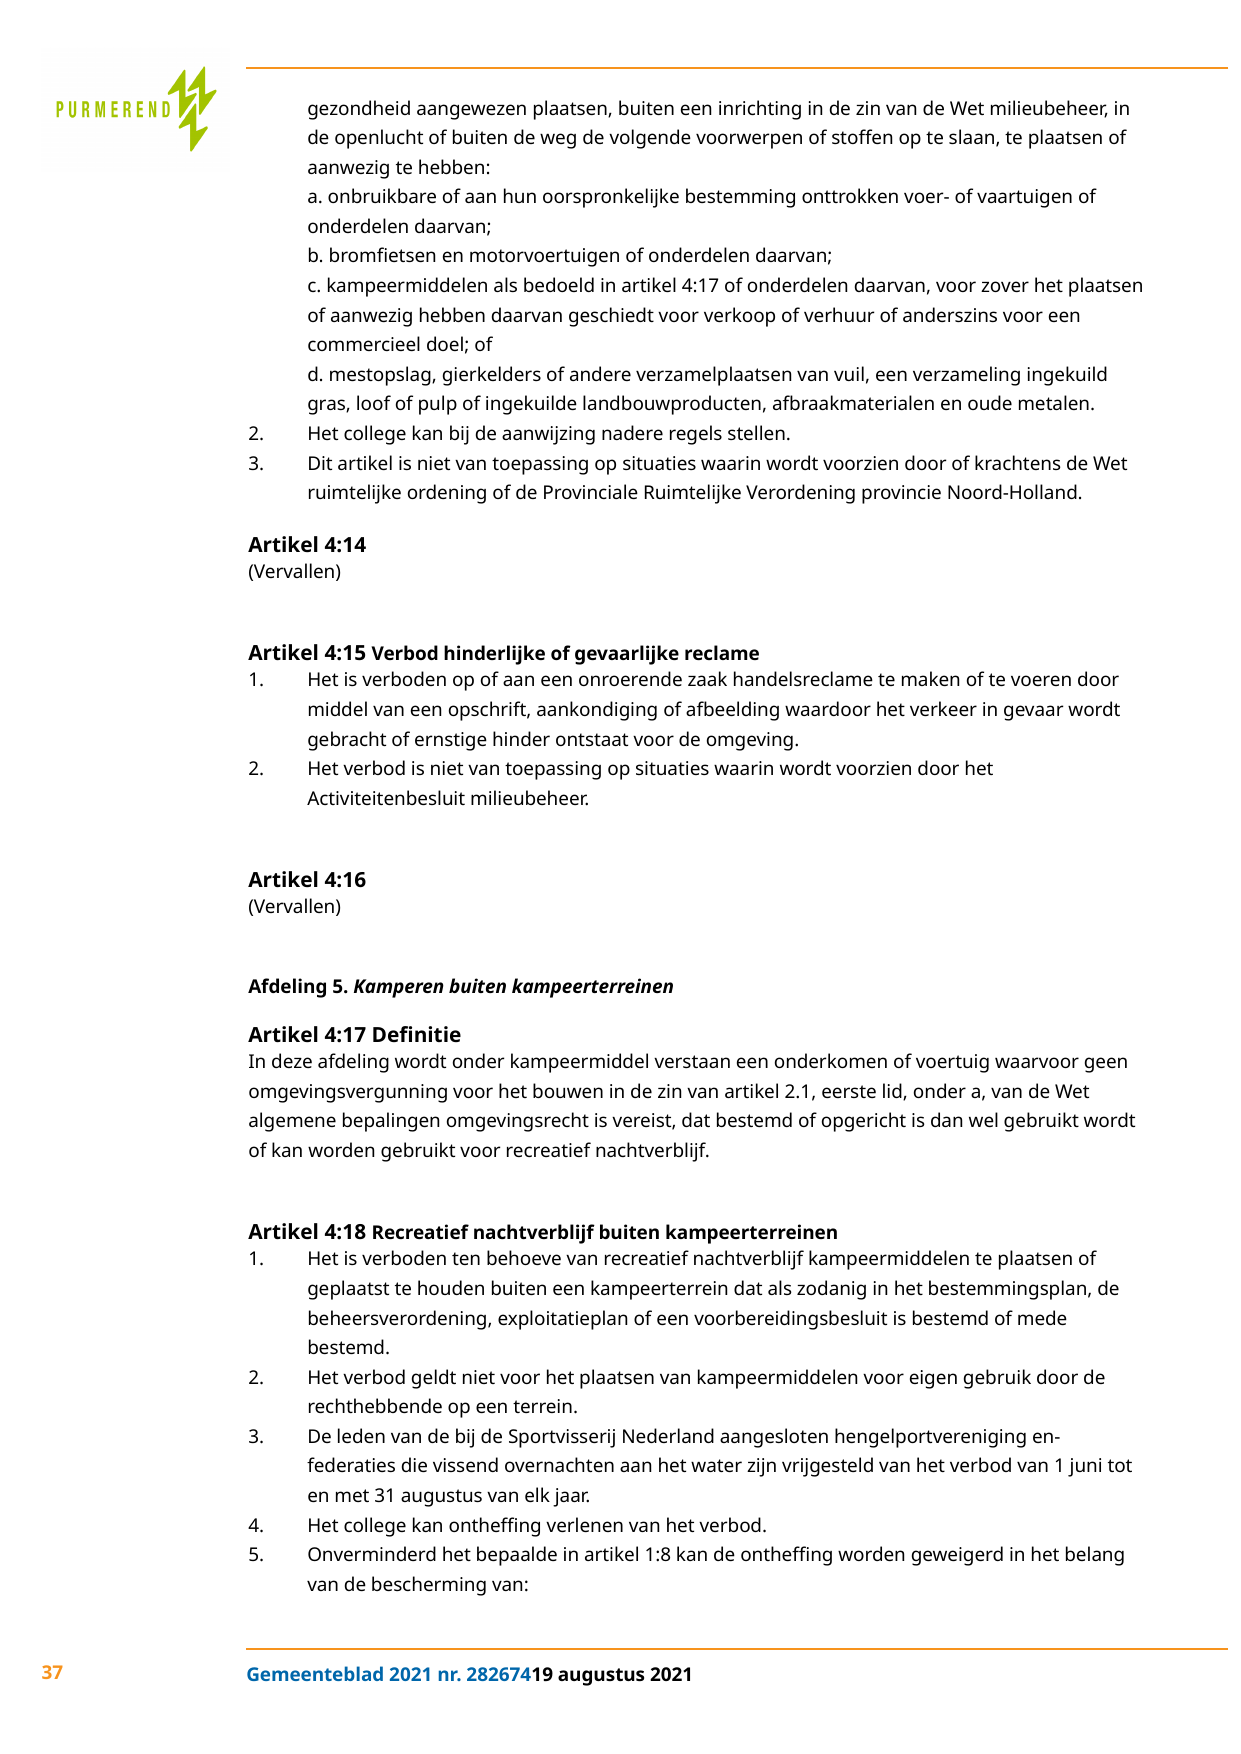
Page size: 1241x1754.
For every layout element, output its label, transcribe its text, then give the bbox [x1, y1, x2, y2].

text Afdeling 5. Kamperen buiten kampeerterreinen [248, 973, 1152, 999]
list b. bromfietsen en motorvoertuigen of onderdelen daarvan; [248, 243, 1152, 268]
picture [41, 47, 231, 172]
text In deze afdeling wordt onder kampeermiddel verstaan een onderkomen of voertuig waarvoor geen omgevingsvergunning voor het bouwen in de zin van artikel 2.1, eerste lid, onder a, van de Wet algemene bepalingen omgevingsrecht is vereist, dat bestemd of opgericht is dan wel gebruikt wordt of kan worden gebruikt voor recreatief nachtverblijf. [248, 1048, 1152, 1163]
list d. mestopslag, gierkelders of andere verzamelplaatsen van vuil, een verzameling ingekuild gras, loof of pulp of ingekuilde landbouwproducten, afbraakmaterialen en oude metalen. [248, 361, 1152, 416]
list Onverminderd het bepaalde in artikel 1:8 kan de ontheffing worden geweigerd in het belang van de bescherming van: [248, 1541, 1152, 1597]
list Het college kan bij de aanwijzing nadere regels stellen. [248, 420, 1152, 446]
list Het verbod is niet van toepassing op situaties waarin wordt voorzien door het Activiteitenbesluit milieubeheer. [248, 755, 1152, 811]
text Artikel 4:17 Definitie [248, 1020, 1152, 1048]
list De leden van de bij de Sportvisserij Nederland aangesloten hengelportvereniging en- federaties die vissend overnachten aan het water zijn vrijgesteld van het verbod van 1 juni tot en met 31 augustus van elk jaar. [248, 1423, 1152, 1508]
text (Vervallen) [248, 558, 1152, 584]
list Het college kan ontheffing verlenen van het verbod. [248, 1512, 1152, 1537]
text Artikel 4:16 [248, 865, 1152, 893]
list a. onbruikbare of aan hun oorspronkelijke bestemming onttrokken voer- of vaartuigen of onderdelen daarvan; [248, 183, 1152, 239]
text Artikel 4:15 Verbod hinderlijke of gevaarlijke reclame [248, 638, 1152, 667]
text Artikel 4:14 [248, 530, 1152, 558]
text (Vervallen) [248, 893, 1152, 919]
list gezondheid aangewezen plaatsen, buiten een inrichting in de zin van de Wet milieubeheer, in de openlucht of buiten de weg de volgende voorwerpen of stoffen op te slaan, te plaatsen of aanwezig te hebben: [248, 95, 1152, 180]
list Het is verboden ten behoeve van recreatief nachtverblijf kampeermiddelen te plaatsen of geplaatst te houden buiten een kampeerterrein dat als zodanig in het bestemmingsplan, de beheersverordening, exploitatieplan of een voorbereidingsbesluit is bestemd of mede bestemd. [248, 1246, 1152, 1360]
list Het is verboden op of aan een onroerende zaak handelsreclame te maken of te voeren door middel van een opschrift, aankondiging of afbeelding waardoor het verkeer in gevaar wordt gebracht of ernstige hinder ontstaat voor de omgeving. [248, 667, 1152, 752]
list Het verbod geldt niet voor het plaatsen van kampeermiddelen voor eigen gebruik door de rechthebbende op een terrein. [248, 1364, 1152, 1419]
list c. kampeermiddelen als bedoeld in artikel 4:17 of onderdelen daarvan, voor zover het plaatsen of aanwezig hebben daarvan geschiedt voor verkoop of verhuur of anderszins voor een commercieel doel; of [248, 272, 1152, 357]
list Dit artikel is niet van toepassing op situaties waarin wordt voorzien door of krachtens de Wet ruimtelijke ordening of de Provinciale Ruimtelijke Verordening provincie Noord-Holland. [248, 450, 1152, 505]
text Artikel 4:18 Recreatief nachtverblijf buiten kampeerterreinen [248, 1217, 1152, 1246]
